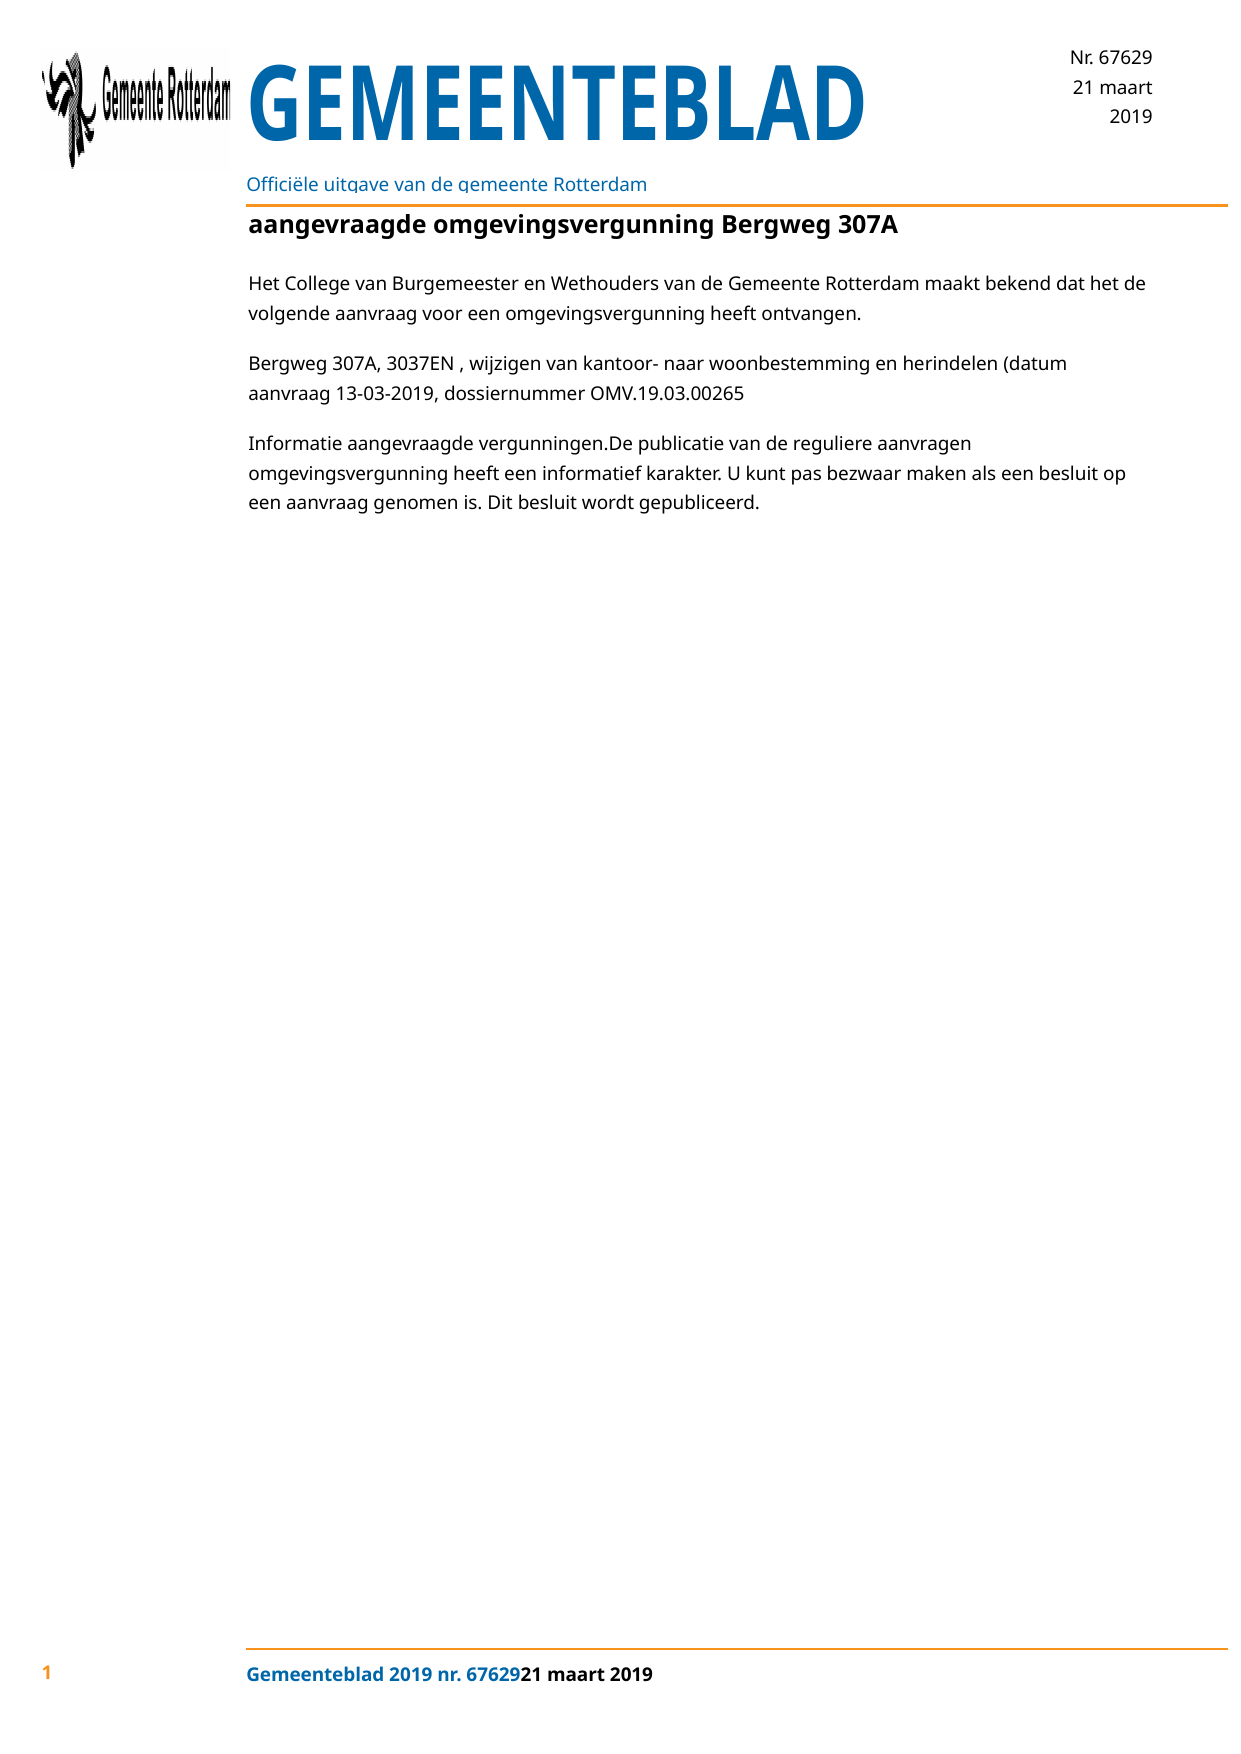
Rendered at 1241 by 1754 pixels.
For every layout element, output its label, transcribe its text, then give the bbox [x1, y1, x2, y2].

text Het College van Burgemeester en Wethouders van de Gemeente Rotterdam maakt bekend dat het de volgende aanvraag voor een omgevingsvergunning heeft ontvangen. [248, 270, 1152, 326]
text aangevraagde omgevingsvergunning Bergweg 307A [248, 207, 1152, 241]
text Informatie aangevraagde vergunningen.De publicatie van de reguliere aanvragen omgevingsvergunning heeft een informatief karakter. U kunt pas bezwaar maken als een besluit op een aanvraag genomen is. Dit besluit wordt gepubliceerd. [248, 430, 1152, 515]
picture [41, 47, 231, 172]
text Bergweg 307A, 3037EN , wijzigen van kantoor- naar woonbestemming en herindelen (datum aanvraag 13-03-2019, dossiernummer OMV.19.03.00265 [248, 350, 1152, 406]
